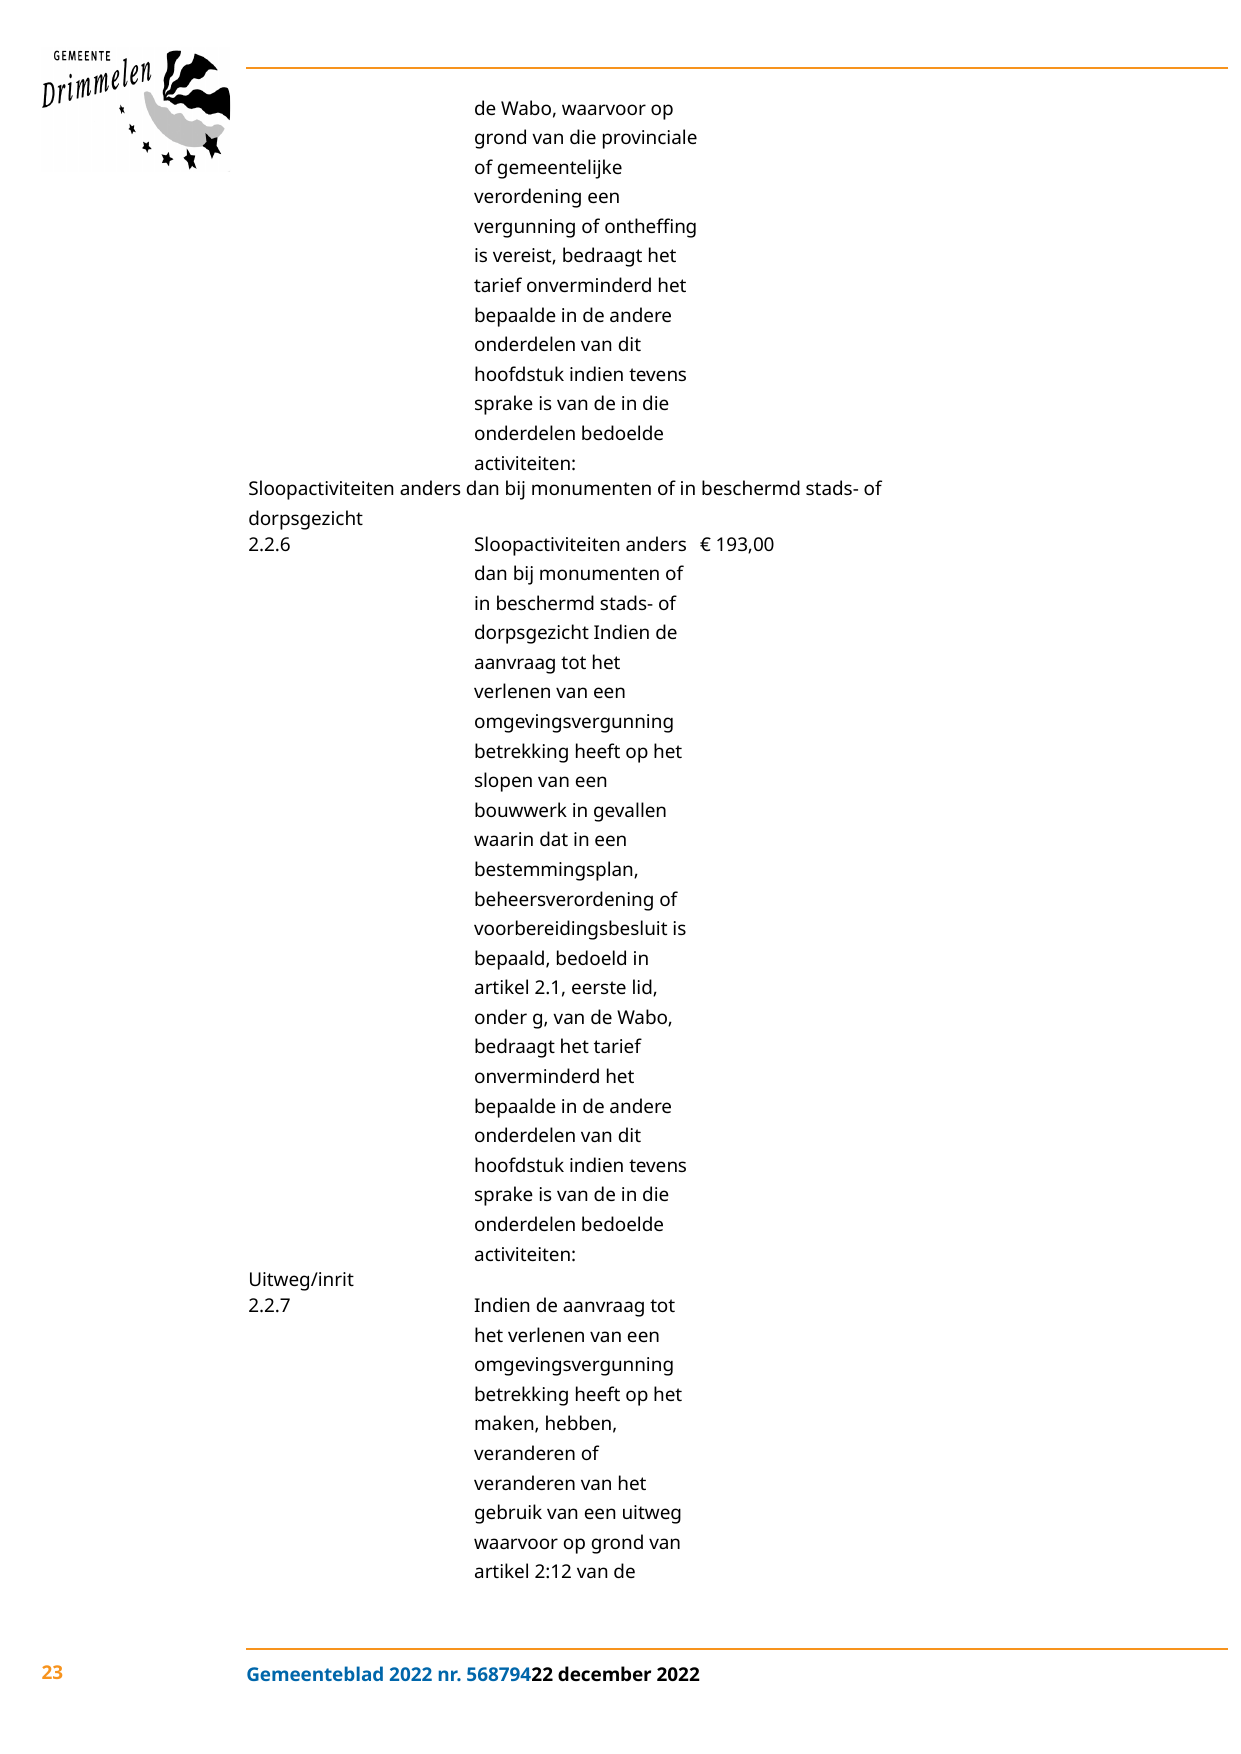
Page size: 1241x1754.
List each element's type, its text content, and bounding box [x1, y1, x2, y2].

table_cell € 193,00 [700, 531, 926, 1267]
table_cell Sloopactiviteiten anders dan bij monumenten of in beschermd stads- of dorpsgezicht [248, 476, 926, 531]
table_cell Sloopactiviteiten anders dan bij monumenten of in beschermd stads- of dorpsgezicht Indien de aanvraag tot het verlenen van een omgevingsvergunning betrekking heeft op het slopen van een bouwwerk in gevallen waarin dat in een bestemmingsplan, beheersverordening of voorbereidingsbesluit is bepaald, bedoeld in artikel 2.1, eerste lid, onder g, van de Wabo, bedraagt het tarief onverminderd het bepaalde in de andere onderdelen van dit hoofdstuk indien tevens sprake is van de in die onderdelen bedoelde activiteiten: [474, 531, 700, 1267]
table_cell Uitweg/inrit [248, 1267, 926, 1292]
table_cell de Wabo, waarvoor op grond van die provinciale of gemeentelijke verordening een vergunning of ontheffing is vereist, bedraagt het tarief onverminderd het bepaalde in de andere onderdelen van dit hoofdstuk indien tevens sprake is van de in die onderdelen bedoelde activiteiten: [474, 95, 700, 476]
table_cell [700, 95, 926, 476]
table_cell [926, 1292, 1152, 1584]
table_cell 2.2.7 [248, 1292, 474, 1584]
table_cell 2.2.6 [248, 531, 474, 1267]
table_cell [700, 1292, 926, 1584]
table_cell [926, 95, 1152, 476]
picture [41, 47, 231, 172]
table_cell [248, 95, 474, 476]
table_cell Indien de aanvraag tot het verlenen van een omgevingsvergunning betrekking heeft op het maken, hebben, veranderen of veranderen van het gebruik van een uitweg waarvoor op grond van artikel 2:12 van de [474, 1292, 700, 1584]
table_cell [926, 531, 1152, 1267]
table_cell [926, 1267, 1152, 1292]
table_cell [926, 476, 1152, 531]
